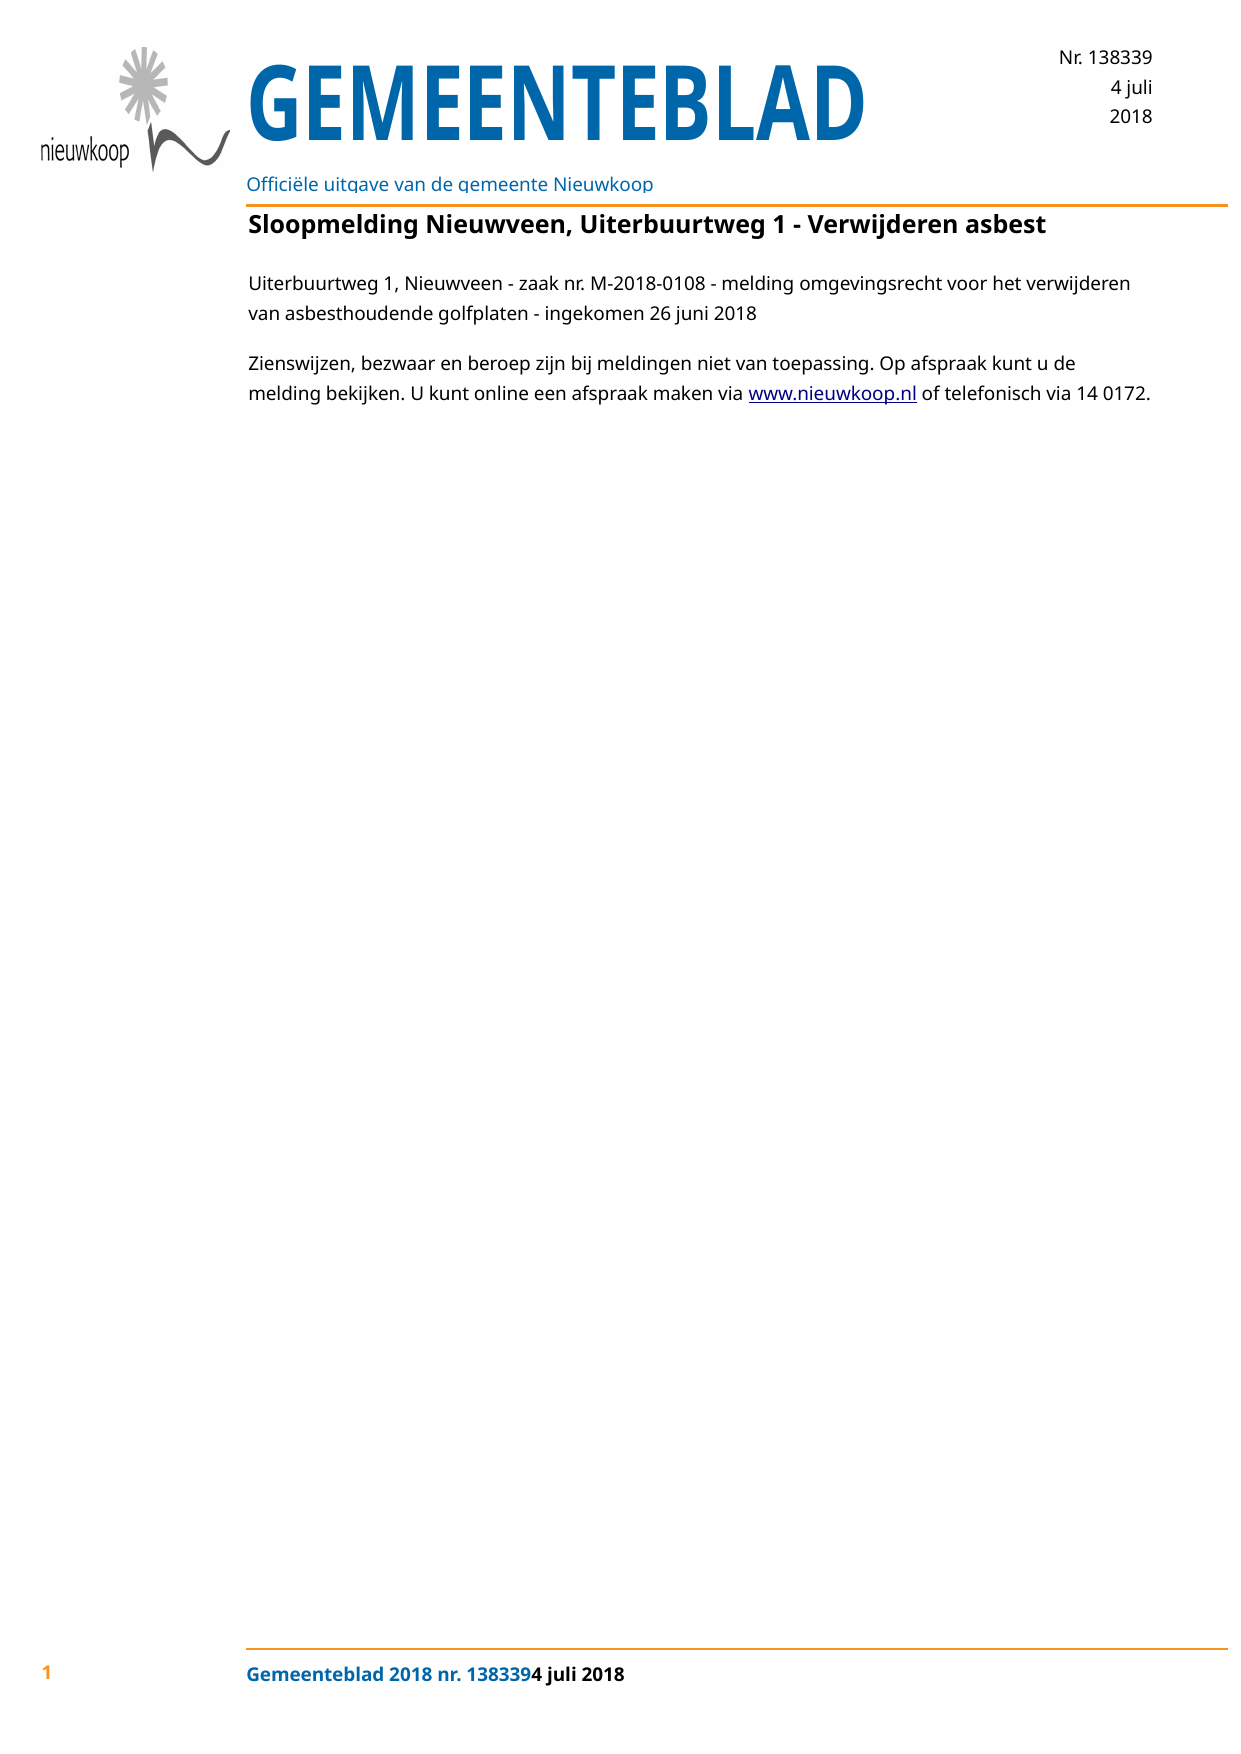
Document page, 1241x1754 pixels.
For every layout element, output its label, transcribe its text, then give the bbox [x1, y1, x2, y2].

text Uiterbuurtweg 1, Nieuwveen - zaak nr. M-2018-0108 - melding omgevingsrecht voor het verwijderen van asbesthoudende golfplaten - ingekomen 26 juni 2018 [248, 270, 1152, 326]
text Sloopmelding Nieuwveen, Uiterbuurtweg 1 - Verwijderen asbest [248, 207, 1152, 241]
picture [41, 47, 231, 172]
text Zienswijzen, bezwaar en beroep zijn bij meldingen niet van toepassing. Op afspraak kunt u de melding bekijken. U kunt online een afspraak maken via www.nieuwkoop.nl of telefonisch via 14 0172. [248, 350, 1152, 406]
